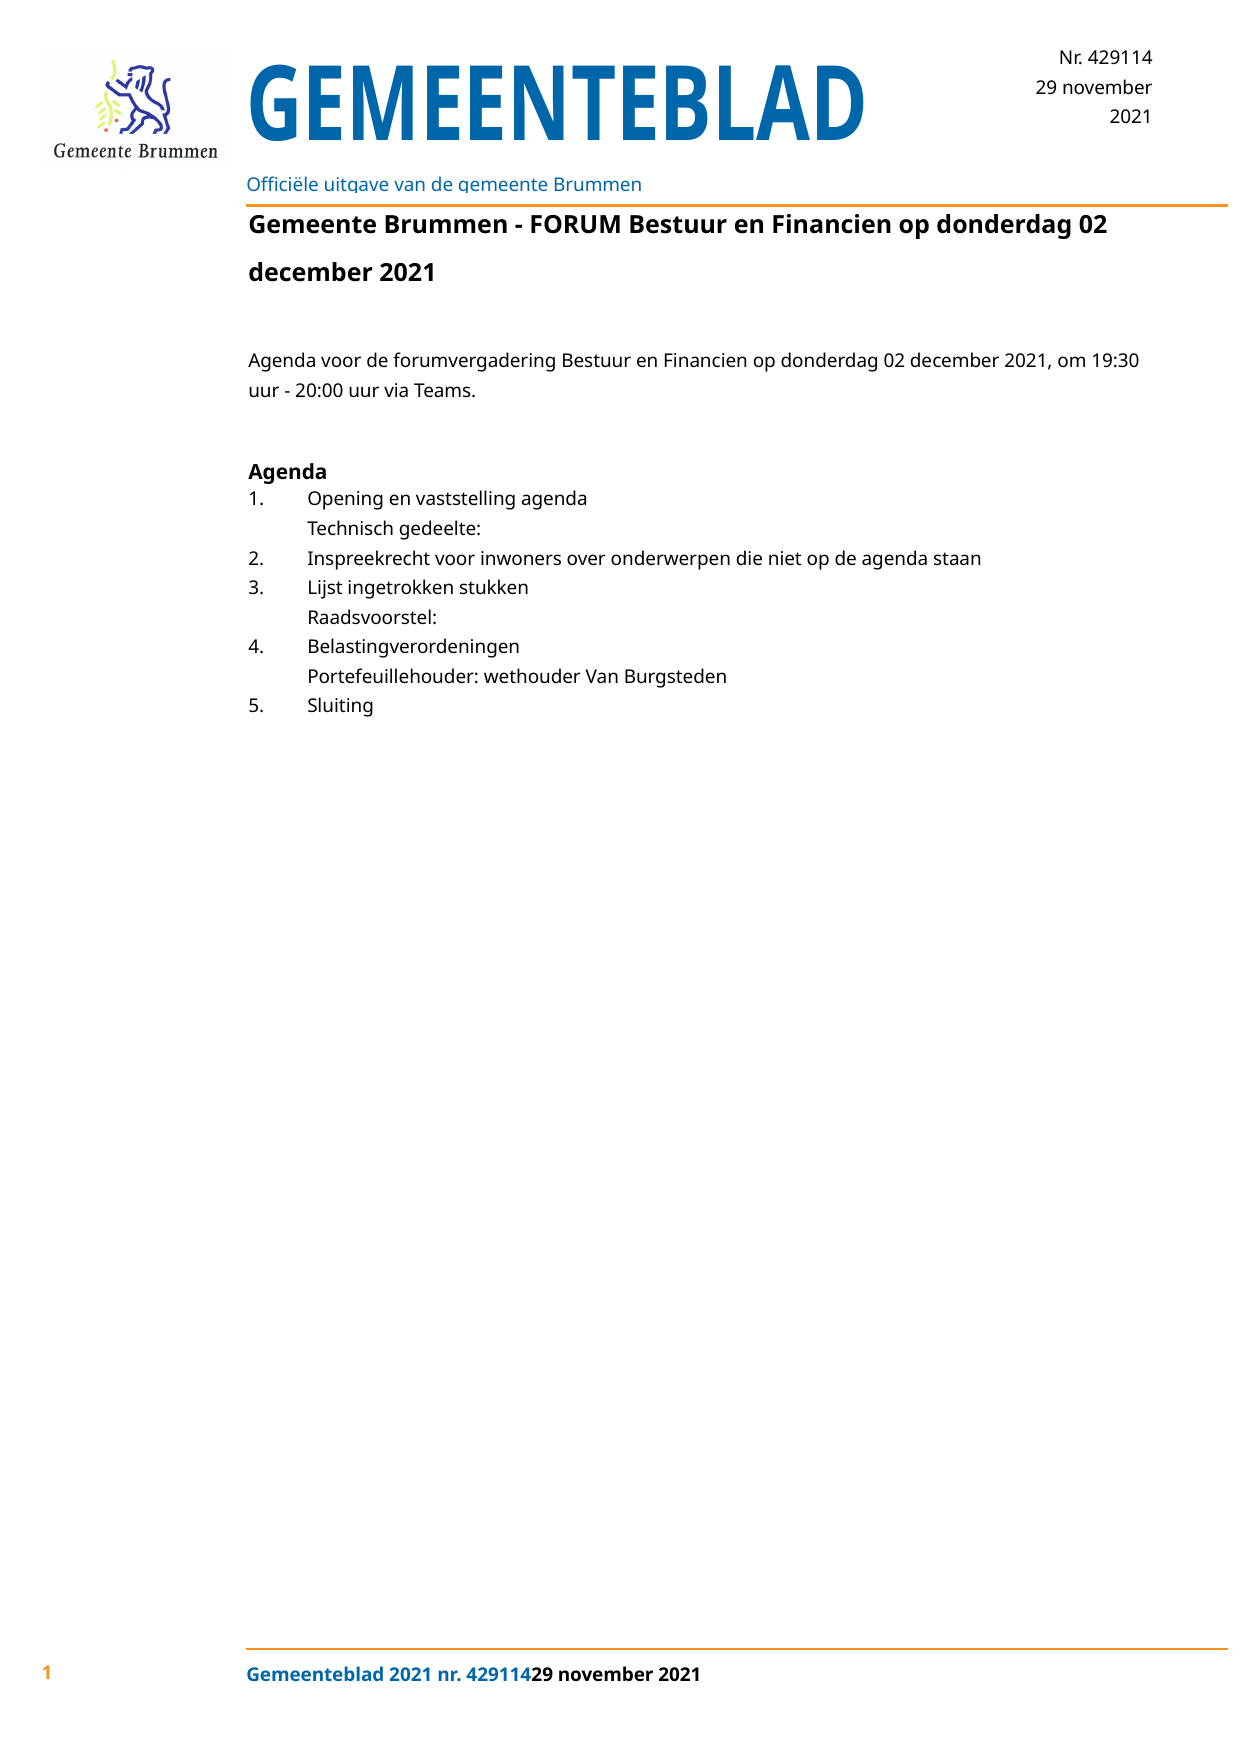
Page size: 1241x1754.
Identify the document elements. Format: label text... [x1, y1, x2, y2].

list Technisch gedeelte: [248, 515, 1152, 541]
picture [41, 47, 231, 172]
text Gemeente Brummen - FORUM Bestuur en Financien op donderdag 02 december 2021 [248, 207, 1152, 288]
list Opening en vaststelling agenda [248, 486, 1152, 511]
list Inspreekrecht voor inwoners over onderwerpen die niet op de agenda staan [248, 545, 1152, 570]
list Belastingverordeningen [248, 633, 1152, 659]
list Lijst ingetrokken stukken [248, 574, 1152, 600]
list Raadsvoorstel: [248, 604, 1152, 629]
text Agenda voor de forumvergadering Bestuur en Financien op donderdag 02 december 2021, om 19:30 uur - 20:00 uur via Teams. [248, 347, 1152, 403]
list Sluiting [248, 693, 1152, 718]
text Agenda [248, 457, 1152, 486]
list Portefeuillehouder: wethouder Van Burgsteden [248, 663, 1152, 689]
